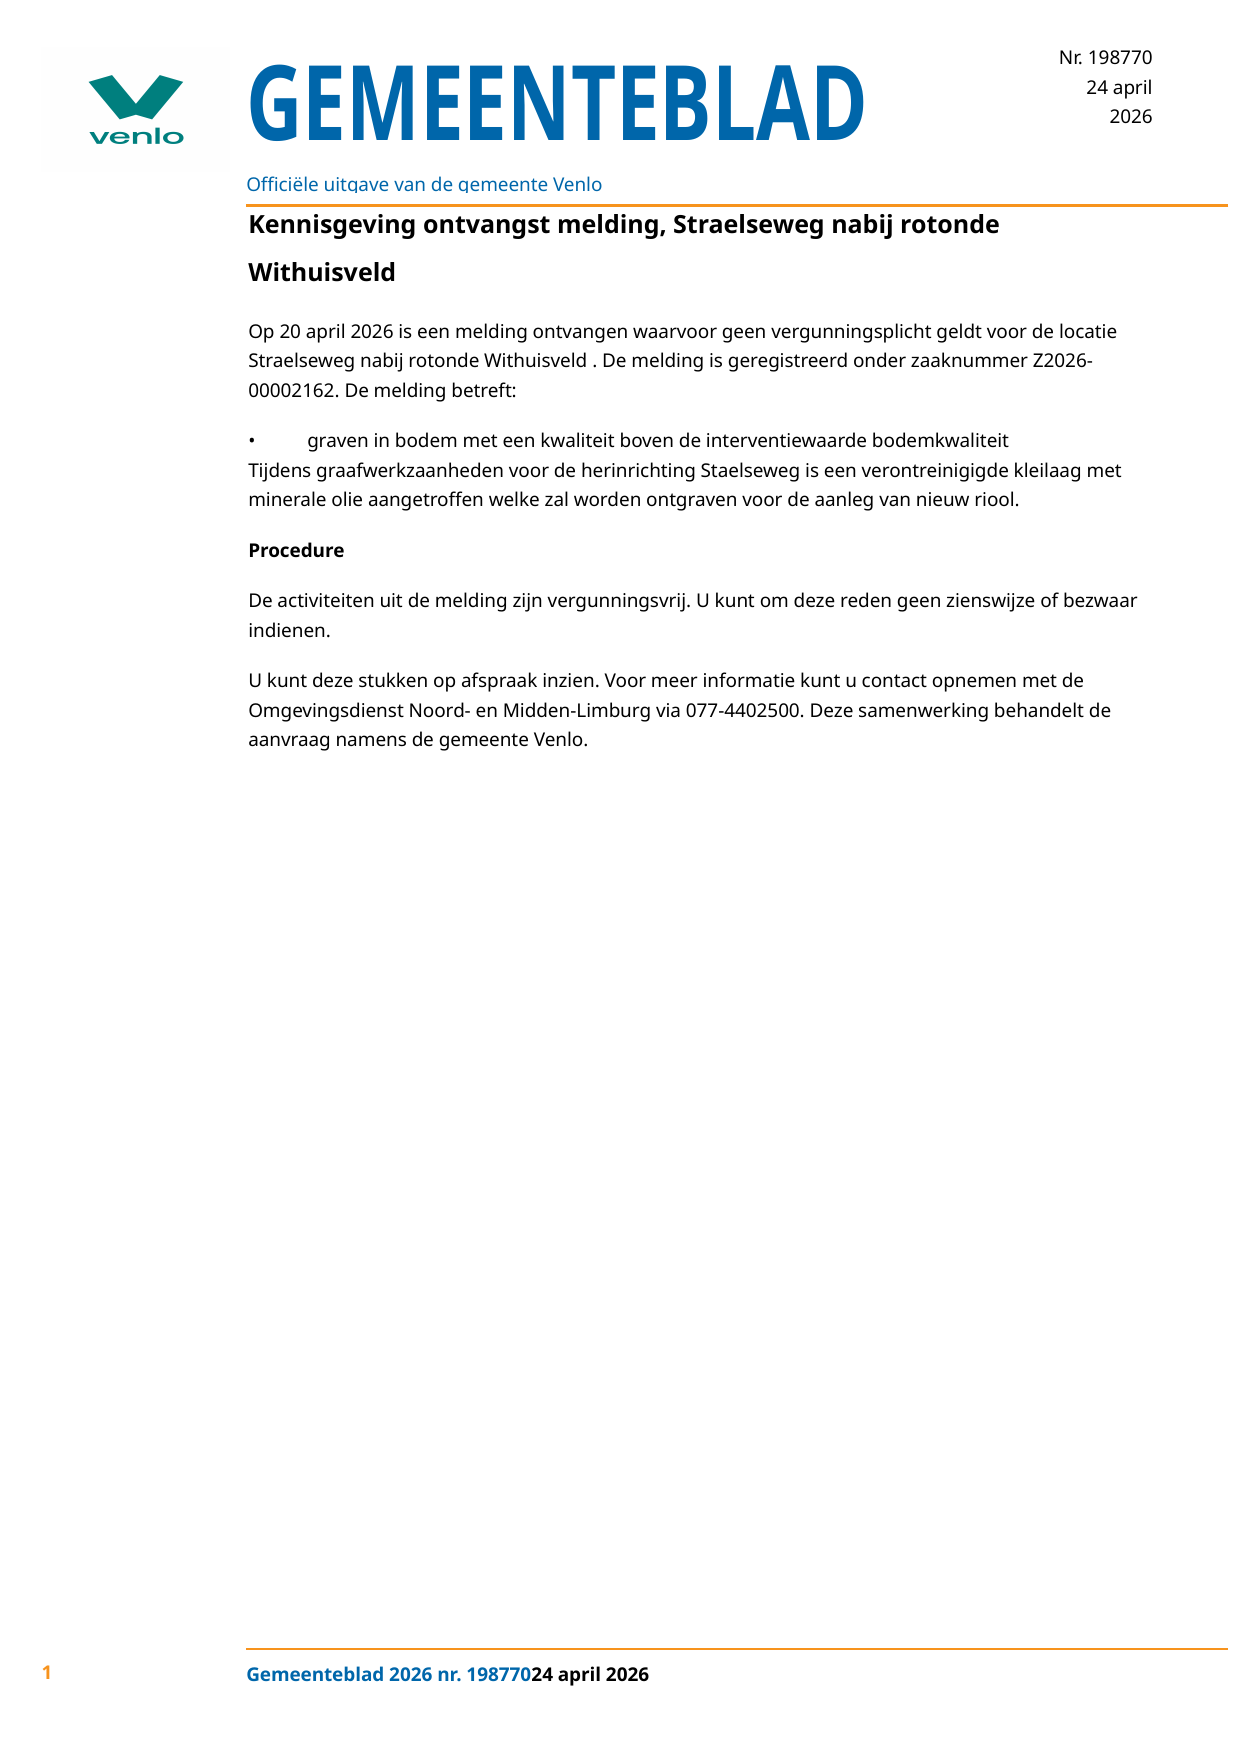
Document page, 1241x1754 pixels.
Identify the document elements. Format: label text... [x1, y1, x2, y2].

text De activiteiten uit de melding zijn vergunningsvrij. U kunt om deze reden geen zienswijze of bezwaar indienen. [248, 587, 1152, 643]
text Op 20 april 2026 is een melding ontvangen waarvoor geen vergunningsplicht geldt voor de locatie Straelseweg nabij rotonde Withuisveld . De melding is geregistreerd onder zaaknummer Z2026-00002162. De melding betreft: [248, 318, 1152, 403]
text Procedure [248, 537, 1152, 563]
list graven in bodem met een kwaliteit boven de interventiewaarde bodemkwaliteit [248, 427, 1152, 453]
text U kunt deze stukken op afspraak inzien. Voor meer informatie kunt u contact opnemen met de Omgevingsdienst Noord- en Midden-Limburg via 077-4402500. Deze samenwerking behandelt de aanvraag namens de gemeente Venlo. [248, 667, 1152, 752]
text Tijdens graafwerkzaanheden voor de herinrichting Staelseweg is een verontreinigigde kleilaag met minerale olie aangetroffen welke zal worden ontgraven voor de aanleg van nieuw riool. [248, 457, 1152, 512]
picture [41, 47, 231, 172]
text Kennisgeving ontvangst melding, Straelseweg nabij rotonde Withuisveld [248, 207, 1152, 288]
